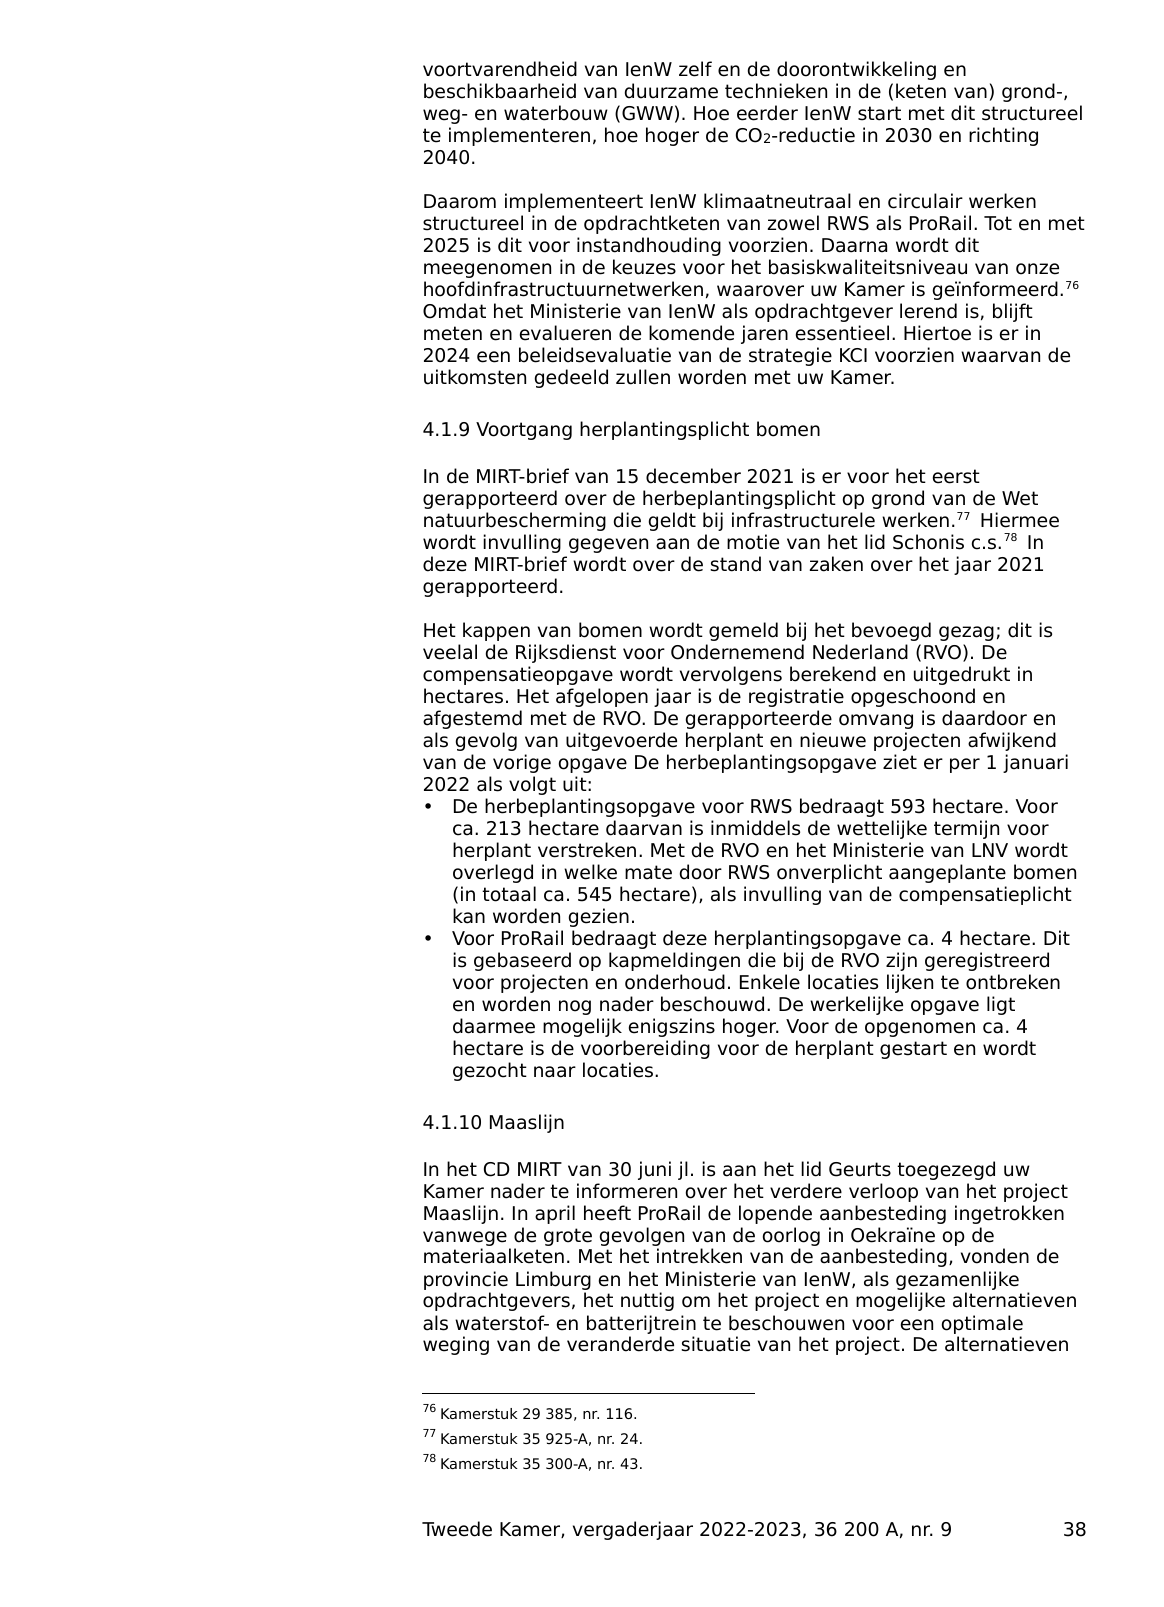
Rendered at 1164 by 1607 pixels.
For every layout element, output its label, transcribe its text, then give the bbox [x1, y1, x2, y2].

subtitle 4.1.9 Voortgang herplantingsplicht bomen [422, 419, 1087, 441]
text • De herbeplantingsopgave voor RWS bedraagt 593 hectare. Voor ca. 213 hectare daarvan is inmiddels de wettelijke termijn voor herplant verstreken. Met de RVO en het Ministerie van LNV wordt overlegd in welke mate door RWS onverplicht aangeplante bomen (in totaal ca. 545 hectare), als invulling van de compensatieplicht kan worden gezien. [422, 796, 1087, 928]
text voortvarendheid van IenW zelf en de doorontwikkeling en beschikbaarheid van duurzame technieken in de (keten van) grond-, weg- en waterbouw (GWW). Hoe eerder IenW start met dit structureel te implementeren, hoe hoger de CO2-reductie in 2030 en richting 2040. [422, 59, 1087, 169]
text Kamerstuk 29 385, nr. 116. [422, 1402, 1087, 1424]
text Kamerstuk 35 300-A, nr. 43. [422, 1452, 1087, 1474]
text Kamerstuk 35 925-A, nr. 24. [422, 1427, 1087, 1449]
text Daarom implementeert IenW klimaatneutraal en circulair werken structureel in de opdrachtketen van zowel RWS als ProRail. Tot en met 2025 is dit voor instandhouding voorzien. Daarna wordt dit meegenomen in de keuzes voor het basiskwaliteitsniveau van onze hoofdinfrastructuurnetwerken, waarover uw Kamer is geïnformeerd. Omdat het Ministerie van IenW als opdrachtgever lerend is, blijft meten en evalueren de komende jaren essentieel. Hiertoe is er in 2024 een beleidsevaluatie van de strategie KCI voorzien waarvan de uitkomsten gedeeld zullen worden met uw Kamer. [422, 191, 1087, 389]
subtitle 4.1.10 Maaslijn [422, 1112, 1087, 1133]
text In de MIRT-brief van 15 december 2021 is er voor het eerst gerapporteerd over de herbeplantingsplicht op grond van de Wet natuurbescherming die geldt bij infrastructurele werken. Hiermee wordt invulling gegeven aan de motie van het lid Schonis c.s. In deze MIRT-brief wordt over de stand van zaken over het jaar 2021 gerapporteerd. [422, 466, 1087, 598]
text Het kappen van bomen wordt gemeld bij het bevoegd gezag; dit is veelal de Rijksdienst voor Ondernemend Nederland (RVO). De compensatieopgave wordt vervolgens berekend en uitgedrukt in hectares. Het afgelopen jaar is de registratie opgeschoond en afgestemd met de RVO. De gerapporteerde omvang is daardoor en als gevolg van uitgevoerde herplant en nieuwe projecten afwijkend van de vorige opgave De herbeplantingsopgave ziet er per 1 januari 2022 als volgt uit: [422, 620, 1087, 796]
text In het CD MIRT van 30 juni jl. is aan het lid Geurts toegezegd uw Kamer nader te informeren over het verdere verloop van het project Maaslijn. In april heeft ProRail de lopende aanbesteding ingetrokken vanwege de grote gevolgen van de oorlog in Oekraïne op de materiaalketen. Met het intrekken van de aanbesteding, vonden de provincie Limburg en het Ministerie van IenW, als gezamenlijke opdrachtgevers, het nuttig om het project en mogelijke alternatieven als waterstof- en batterijtrein te beschouwen voor een optimale weging van de veranderde situatie van het project. De alternatieven [422, 1158, 1087, 1356]
text • Voor ProRail bedraagt deze herplantingsopgave ca. 4 hectare. Dit is gebaseerd op kapmeldingen die bij de RVO zijn geregistreerd voor projecten en onderhoud. Enkele locaties lijken te ontbreken en worden nog nader beschouwd. De werkelijke opgave ligt daarmee mogelijk enigszins hoger. Voor de opgenomen ca. 4 hectare is de voorbereiding voor de herplant gestart en wordt gezocht naar locaties. [422, 928, 1087, 1082]
